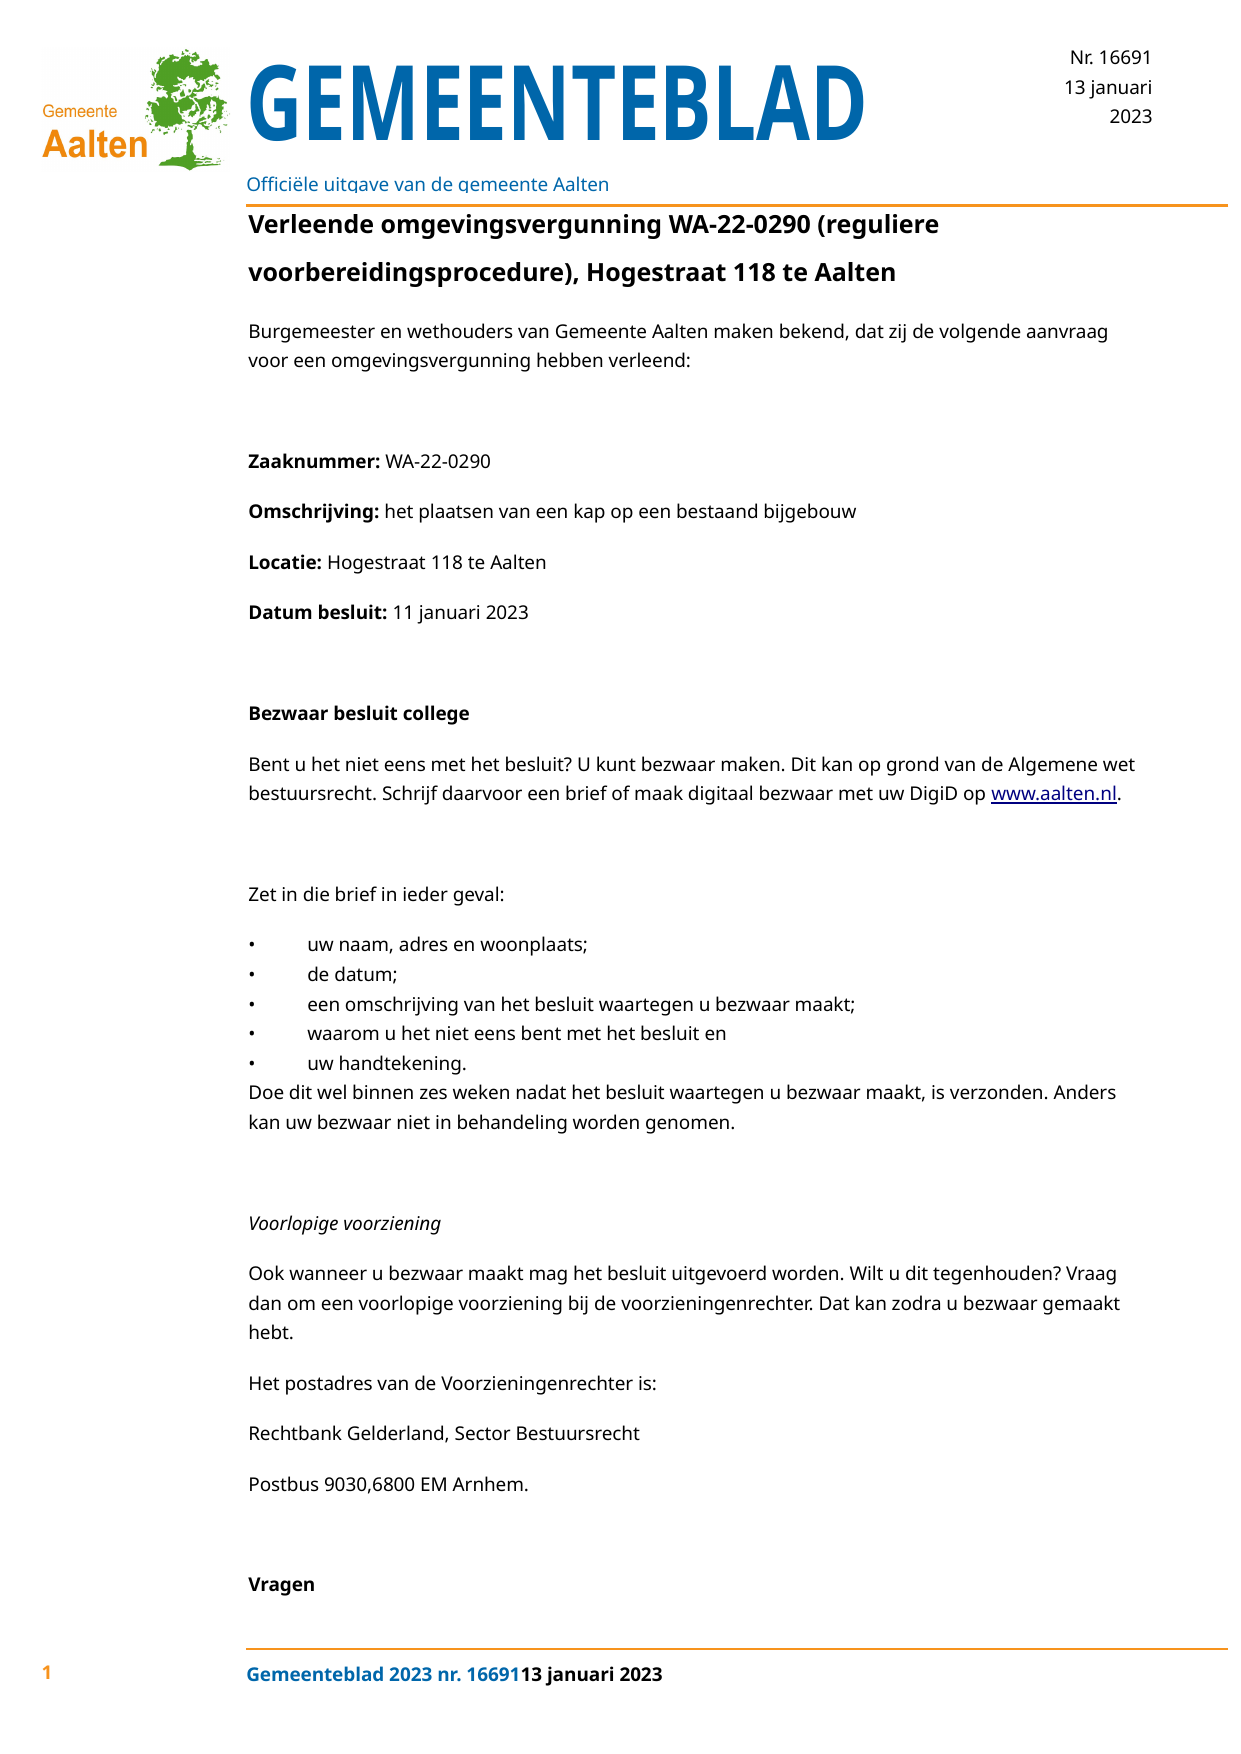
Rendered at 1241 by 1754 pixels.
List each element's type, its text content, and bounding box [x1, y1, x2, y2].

text Rechtbank Gelderland, Sector Bestuursrecht [248, 1420, 1152, 1446]
text Locatie: Hogestraat 118 te Aalten [248, 549, 1152, 575]
text Zet in die brief in ieder geval: [248, 881, 1152, 907]
text Verleende omgevingsvergunning WA-22-0290 (reguliere voorbereidingsprocedure), Hogestraat 118 te Aalten [248, 207, 1152, 288]
text Bent u het niet eens met het besluit? U kunt bezwaar maken. Dit kan op grond van de Algemene wet bestuursrecht. Schrijf daarvoor een brief of maak digitaal bezwaar met uw DigiD op www.aalten.nl. [248, 751, 1152, 806]
text Voorlopige voorziening [248, 1210, 1152, 1236]
list de datum; [248, 961, 1152, 987]
list uw handtekening. [248, 1050, 1152, 1076]
list een omschrijving van het besluit waartegen u bezwaar maakt; [248, 991, 1152, 1017]
text Postbus 9030,6800 EM Arnhem. [248, 1471, 1152, 1497]
text Vragen [248, 1572, 1152, 1597]
text Het postadres van de Voorzieningenrechter is: [248, 1370, 1152, 1396]
list uw naam, adres en woonplaats; [248, 932, 1152, 957]
picture [41, 47, 231, 172]
text Omschrijving: het plaatsen van een kap op een bestaand bijgebouw [248, 499, 1152, 524]
list waarom u het niet eens bent met het besluit en [248, 1020, 1152, 1046]
text Zaaknummer: WA-22-0290 [248, 448, 1152, 474]
text Doe dit wel binnen zes weken nadat het besluit waartegen u bezwaar maakt, is verzonden. Anders kan uw bezwaar niet in behandeling worden genomen. [248, 1079, 1152, 1135]
text Burgemeester en wethouders van Gemeente Aalten maken bekend, dat zij de volgende aanvraag voor een omgevingsvergunning hebben verleend: [248, 318, 1152, 373]
text Ook wanneer u bezwaar maakt mag het besluit uitgevoerd worden. Wilt u dit tegenhouden? Vraag dan om een voorlopige voorziening bij de voorzieningenrechter. Dat kan zodra u bezwaar gemaakt hebt. [248, 1260, 1152, 1345]
text Bezwaar besluit college [248, 700, 1152, 726]
text Datum besluit: 11 januari 2023 [248, 599, 1152, 625]
